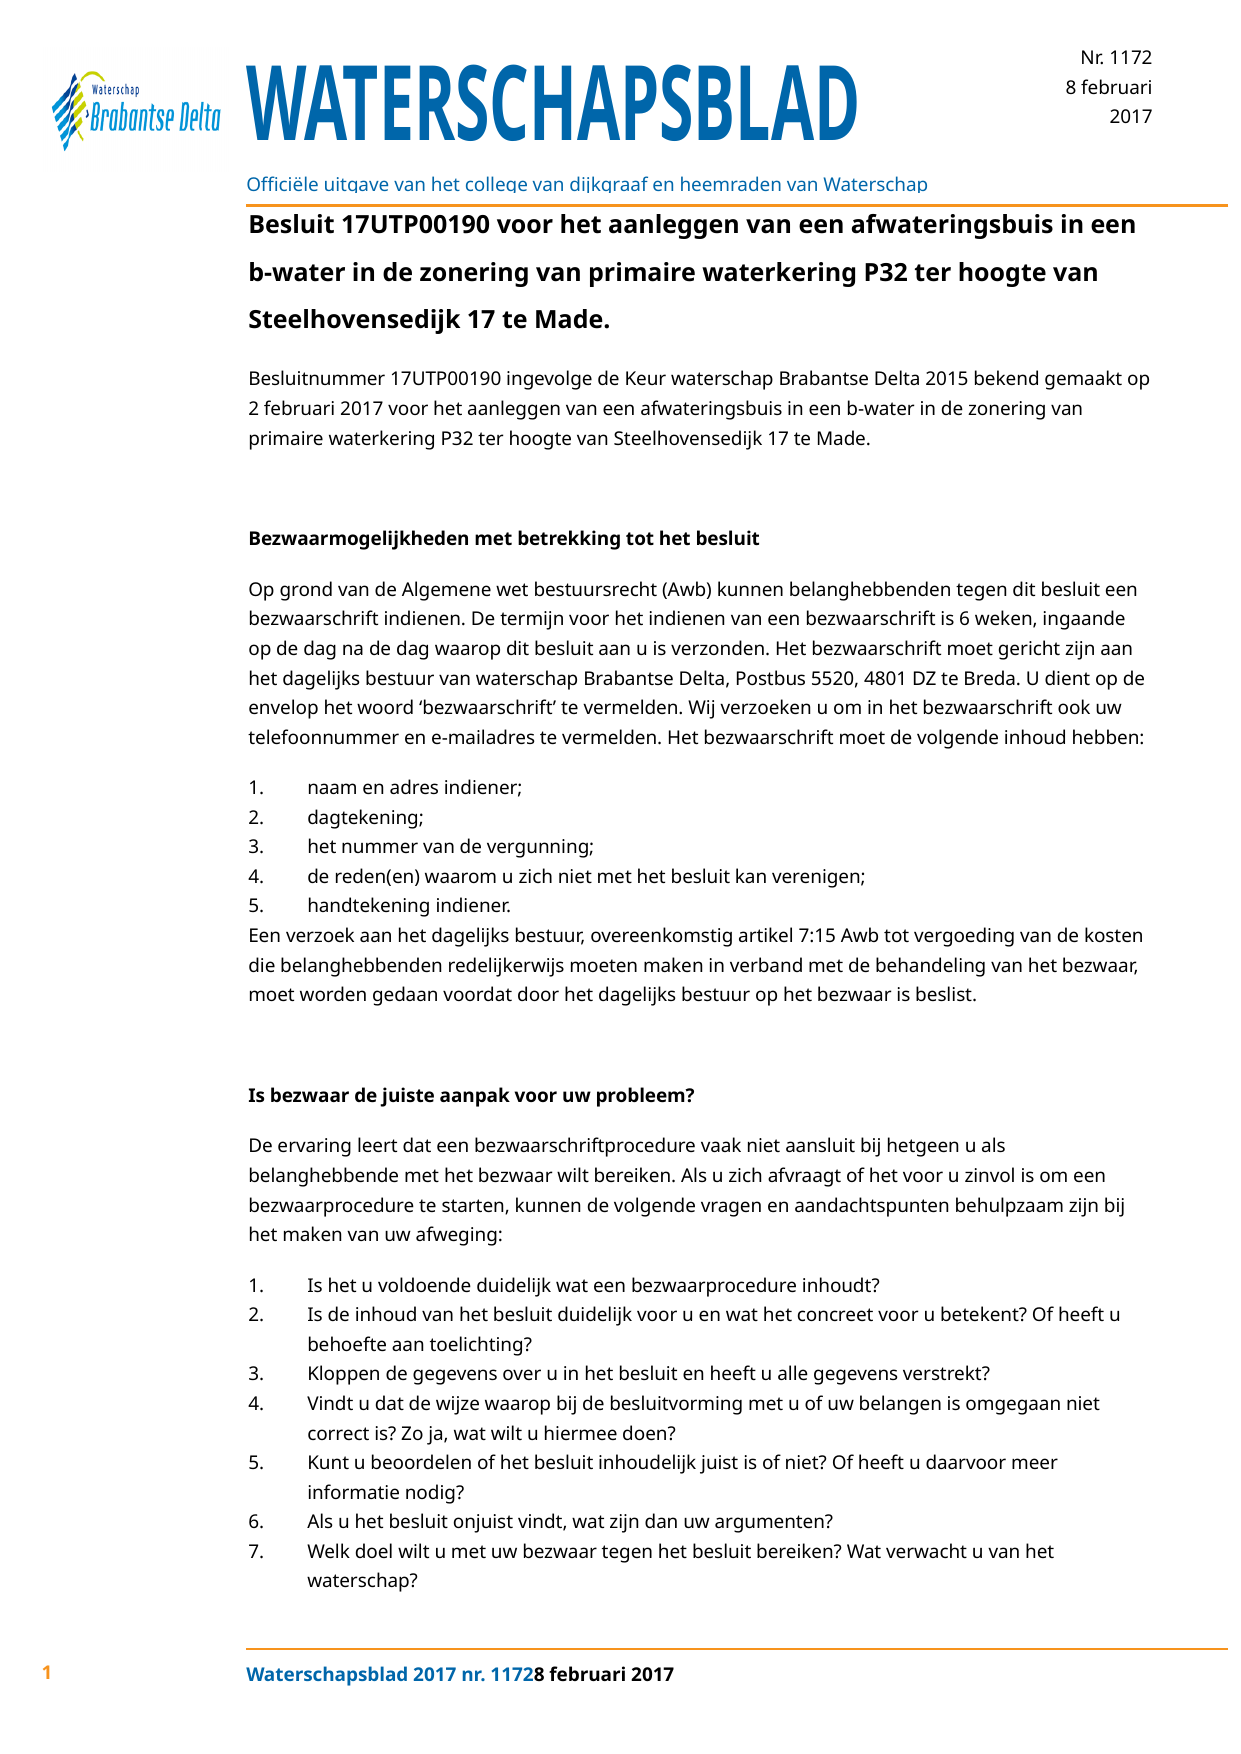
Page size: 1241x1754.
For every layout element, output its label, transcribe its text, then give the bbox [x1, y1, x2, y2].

text Besluitnummer 17UTP00190 ingevolge de Keur waterschap Brabantse Delta 2015 bekend gemaakt op 2 februari 2017 voor het aanleggen van een afwateringsbuis in een b-water in de zonering van primaire waterkering P32 ter hoogte van Steelhovensedijk 17 te Made. [248, 366, 1152, 450]
text Is bezwaar de juiste aanpak voor uw probleem? [248, 1082, 1152, 1108]
list handtekening indiener. [248, 893, 1152, 918]
list de reden(en) waarom u zich niet met het besluit kan verenigen; [248, 863, 1152, 889]
text De ervaring leert dat een bezwaarschriftprocedure vaak niet aansluit bij hetgeen u als belanghebbende met het bezwaar wilt bereiken. Als u zich afvraagt of het voor u zinvol is om een bezwaarprocedure te starten, kunnen de volgende vragen en aandachtspunten behulpzaam zijn bij het maken van uw afweging: [248, 1133, 1152, 1247]
list Is de inhoud van het besluit duidelijk voor u en wat het concreet voor u betekent? Of heeft u behoefte aan toelichting? [248, 1301, 1152, 1357]
list Vindt u dat de wijze waarop bij de besluitvorming met u of uw belangen is omgegaan niet correct is? Zo ja, wat wilt u hiermee doen? [248, 1390, 1152, 1445]
text Op grond van de Algemene wet bestuursrecht (Awb) kunnen belanghebbenden tegen dit besluit een bezwaarschrift indienen. De termijn voor het indienen van een bezwaarschrift is 6 weken, ingaande op de dag na de dag waarop dit besluit aan u is verzonden. Het bezwaarschrift moet gericht zijn aan het dagelijks bestuur van waterschap Brabantse Delta, Postbus 5520, 4801 DZ te Breda. U dient op de envelop het woord ‘bezwaarschrift’ te vermelden. Wij verzoeken u om in het bezwaarschrift ook uw telefoonnummer en e‑mailadres te vermelden. Het bezwaarschrift moet de volgende inhoud hebben: [248, 576, 1152, 749]
text Een verzoek aan het dagelijks bestuur, overeenkomstig artikel 7:15 Awb tot vergoeding van de kosten die belanghebbenden redelijkerwijs moeten maken in verband met de behandeling van het bezwaar, moet worden gedaan voordat door het dagelijks bestuur op het bezwaar is beslist. [248, 922, 1152, 1007]
list Welk doel wilt u met uw bezwaar tegen het besluit bereiken? Wat verwacht u van het waterschap? [248, 1538, 1152, 1593]
picture [41, 47, 231, 172]
list Als u het besluit onjuist vindt, wat zijn dan uw argumenten? [248, 1508, 1152, 1534]
list het nummer van de vergunning; [248, 833, 1152, 859]
text Bezwaarmogelijkheden met betrekking tot het besluit [248, 526, 1152, 551]
list naam en adres indiener; [248, 774, 1152, 800]
list dagtekening; [248, 804, 1152, 829]
list Kunt u beoordelen of het besluit inhoudelijk juist is of niet? Of heeft u daarvoor meer informatie nodig? [248, 1449, 1152, 1504]
list Kloppen de gegevens over u in het besluit en heeft u alle gegevens verstrekt? [248, 1361, 1152, 1386]
text Besluit 17UTP00190 voor het aanleggen van een afwateringsbuis in een b-water in de zonering van primaire waterkering P32 ter hoogte van Steelhovensedijk 17 te Made. [248, 207, 1152, 336]
list Is het u voldoende duidelijk wat een bezwaarprocedure inhoudt? [248, 1272, 1152, 1297]
